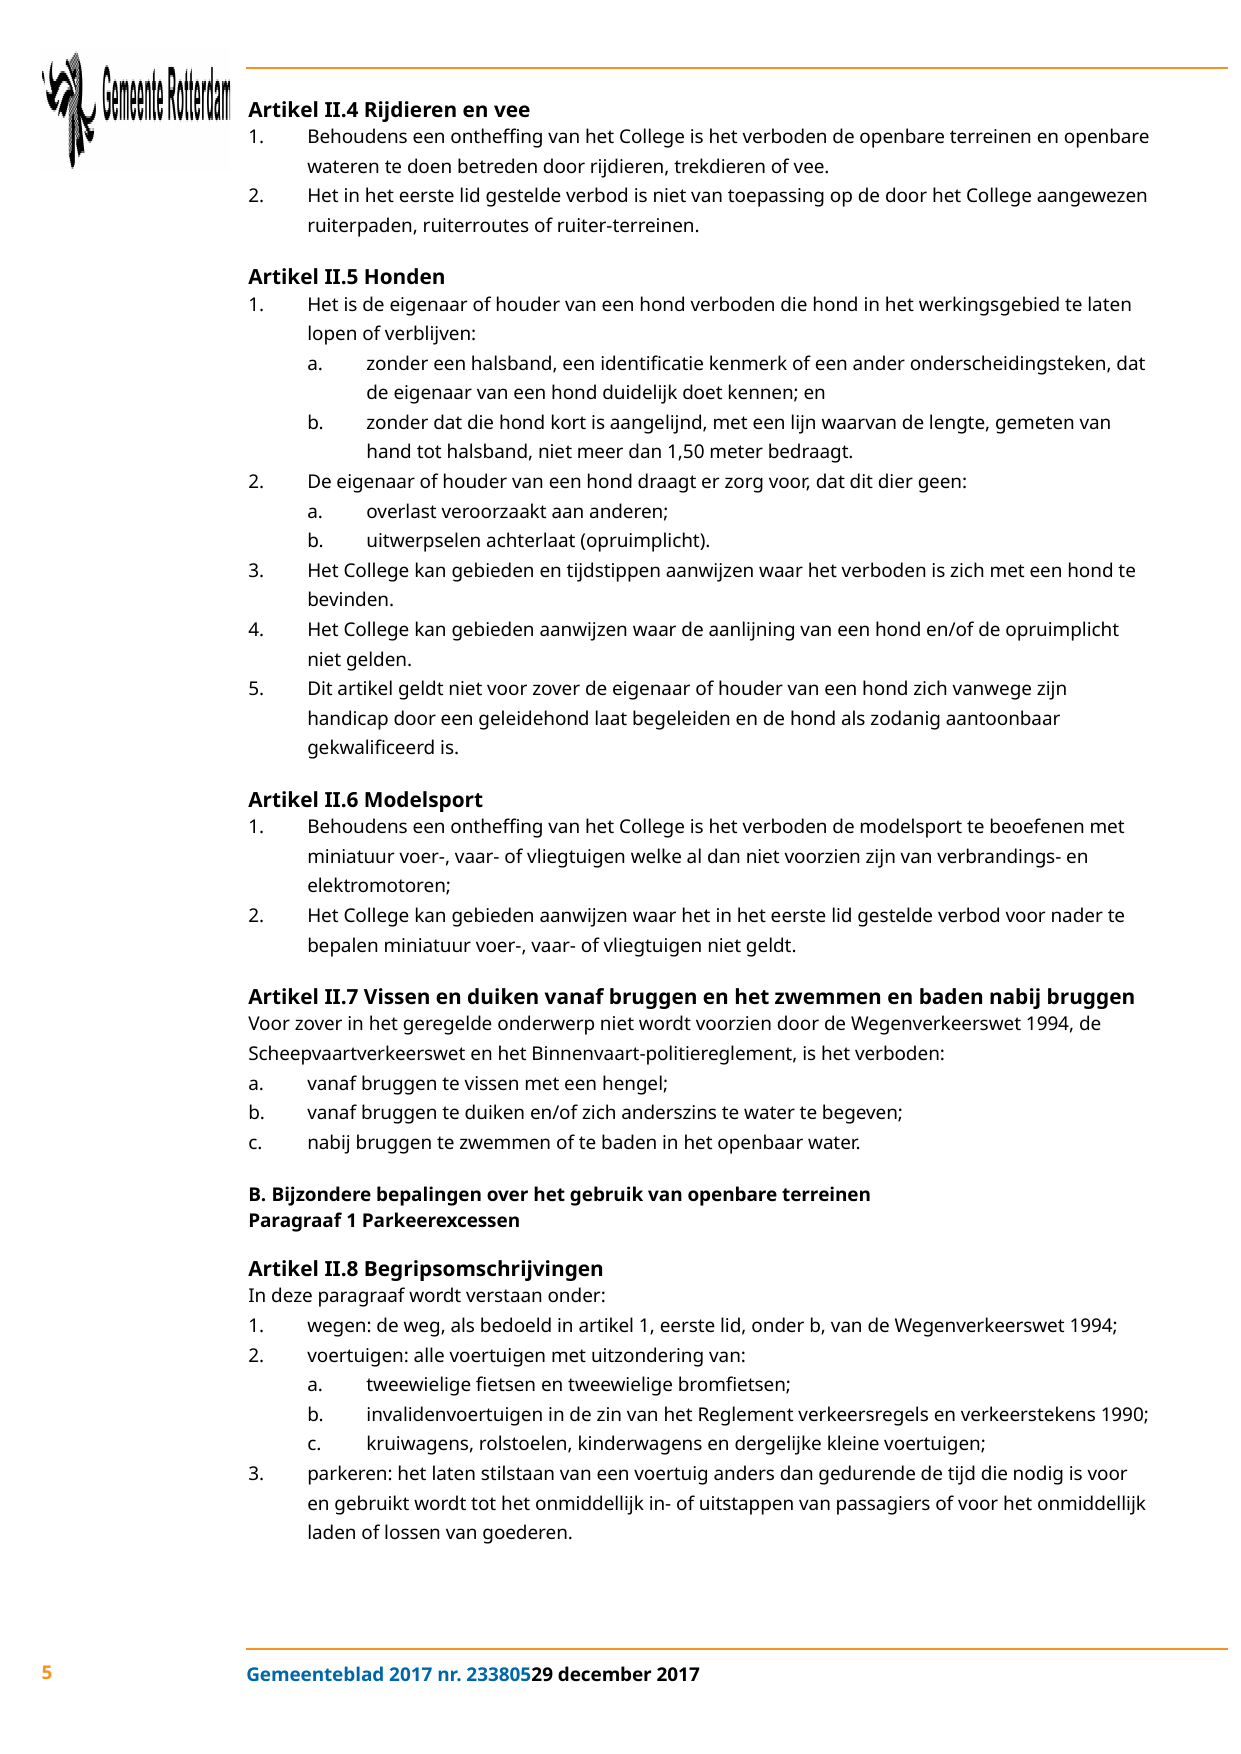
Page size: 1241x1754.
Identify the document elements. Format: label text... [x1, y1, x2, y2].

list voertuigen: alle voertuigen met uitzondering van: [248, 1342, 1152, 1368]
list Behoudens een ontheffing van het College is het verboden de modelsport te beoefenen met miniatuur voer-, vaar- of vliegtuigen welke al dan niet voorzien zijn van verbrandings- en elektromotoren; [248, 813, 1152, 898]
text Artikel II.4 Rijdieren en vee [248, 95, 1152, 123]
list vanaf bruggen te duiken en/of zich anderszins te water te begeven; [248, 1099, 1152, 1125]
list zonder dat die hond kort is aangelijnd, met een lijn waarvan de lengte, gemeten van hand tot halsband, niet meer dan 1,50 meter bedraagt. [307, 409, 1152, 464]
list tweewielige fietsen en tweewielige bromfietsen; [307, 1371, 1152, 1397]
list parkeren: het laten stilstaan van een voertuig anders dan gedurende de tijd die nodig is voor en gebruikt wordt tot het onmiddellijk in- of uitstappen van passagiers of voor het onmiddellijk laden of lossen van goederen. [248, 1460, 1152, 1545]
list Het College kan gebieden aanwijzen waar de aanlijning van een hond en/of de opruimplicht niet gelden. [248, 616, 1152, 672]
text Artikel II.7 Vissen en duiken vanaf bruggen en het zwemmen en baden nabij bruggen [248, 982, 1152, 1011]
list Het College kan gebieden aanwijzen waar het in het eerste lid gestelde verbod voor nader te bepalen miniatuur voer-, vaar- of vliegtuigen niet geldt. [248, 902, 1152, 957]
text In deze paragraaf wordt verstaan onder: [248, 1283, 1152, 1308]
list Het College kan gebieden en tijdstippen aanwijzen waar het verboden is zich met een hond te bevinden. [248, 557, 1152, 612]
list De eigenaar of houder van een hond draagt er zorg voor, dat dit dier geen: [248, 468, 1152, 494]
list Het is de eigenaar of houder van een hond verboden die hond in het werkingsgebied te laten lopen of verblijven: [248, 291, 1152, 346]
list kruiwagens, rolstoelen, kinderwagens en dergelijke kleine voertuigen; [307, 1431, 1152, 1456]
text Paragraaf 1 Parkeerexcessen [248, 1208, 1152, 1233]
list invalidenvoertuigen in de zin van het Reglement verkeersregels en verkeerstekens 1990; [307, 1401, 1152, 1427]
picture [41, 47, 231, 172]
list overlast veroorzaakt aan anderen; [307, 498, 1152, 524]
text Artikel II.5 Honden [248, 262, 1152, 291]
text B. Bijzondere bepalingen over het gebruik van openbare terreinen [248, 1179, 1152, 1208]
list nabij bruggen te zwemmen of te baden in het openbaar water. [248, 1129, 1152, 1155]
list uitwerpselen achterlaat (opruimplicht). [307, 527, 1152, 553]
list Dit artikel geldt niet voor zover de eigenaar of houder van een hond zich vanwege zijn handicap door een geleidehond laat begeleiden en de hond als zodanig aantoonbaar gekwalificeerd is. [248, 675, 1152, 760]
list vanaf bruggen te vissen met een hengel; [248, 1070, 1152, 1096]
list Behoudens een ontheffing van het College is het verboden de openbare terreinen en openbare wateren te doen betreden door rijdieren, trekdieren of vee. [248, 123, 1152, 178]
list wegen: de weg, als bedoeld in artikel 1, eerste lid, onder b, van de Wegenverkeerswet 1994; [248, 1312, 1152, 1338]
list zonder een halsband, een identificatie kenmerk of een ander onderscheidingsteken, dat de eigenaar van een hond duidelijk doet kennen; en [307, 350, 1152, 405]
text Voor zover in het geregelde onderwerp niet wordt voorzien door de Wegenverkeerswet 1994, de Scheepvaartverkeerswet en het Binnenvaart-politiereglement, is het verboden: [248, 1011, 1152, 1066]
text Artikel II.6 Modelsport [248, 785, 1152, 813]
list Het in het eerste lid gestelde verbod is niet van toepassing op de door het College aangewezen ruiterpaden, ruiterroutes of ruiter-terreinen. [248, 182, 1152, 238]
text Artikel II.8 Begripsomschrijvingen [248, 1254, 1152, 1283]
